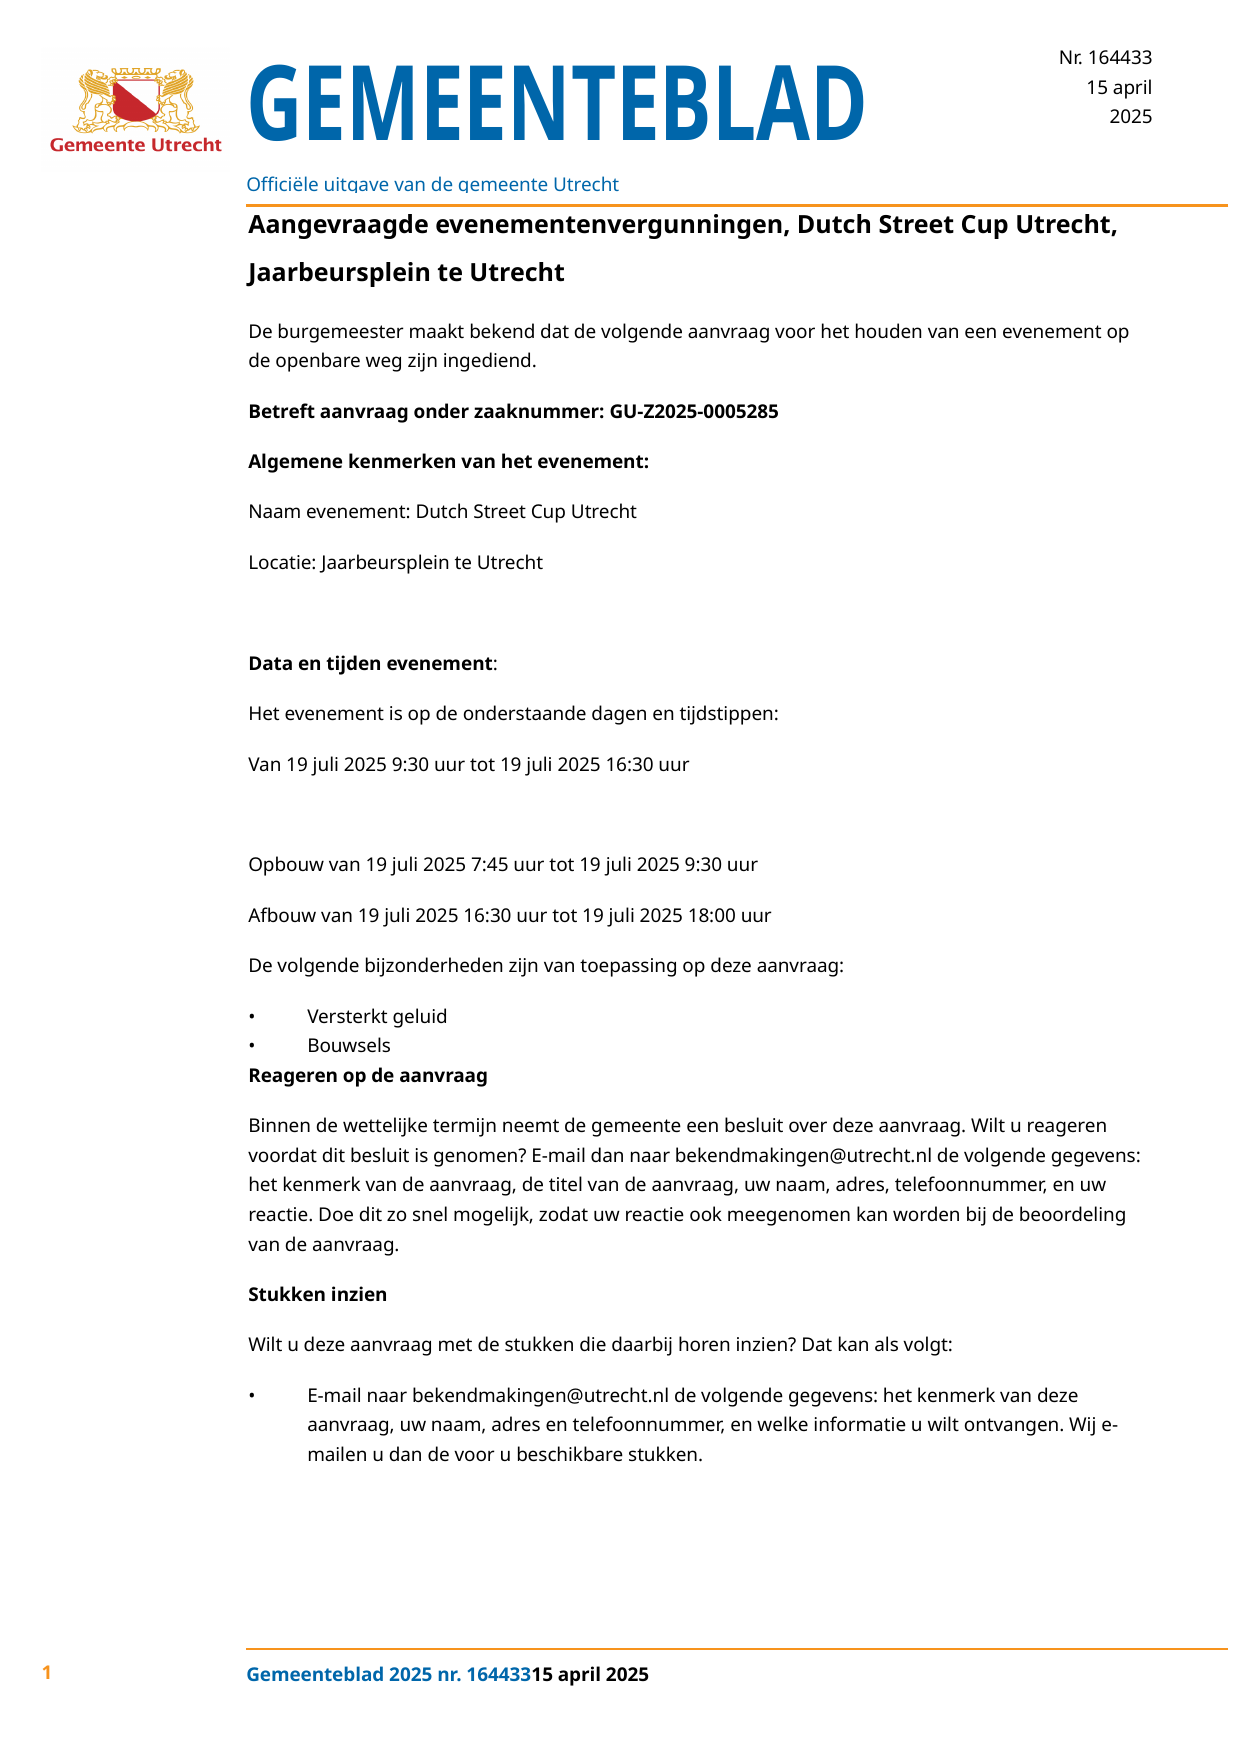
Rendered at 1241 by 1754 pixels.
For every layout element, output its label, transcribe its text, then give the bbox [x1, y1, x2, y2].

text Reageren op de aanvraag [248, 1062, 1152, 1088]
text Betreft aanvraag onder zaaknummer: GU-Z2025-0005285 [248, 398, 1152, 424]
text Aangevraagde evenementenvergunningen, Dutch Street Cup Utrecht, Jaarbeursplein te Utrecht [248, 207, 1152, 288]
text Locatie: Jaarbeursplein te Utrecht [248, 549, 1152, 575]
list E-mail naar bekendmakingen@utrecht.nl de volgende gegevens: het kenmerk van deze aanvraag, uw naam, adres en telefoonnummer, en welke informatie u wilt ontvangen. Wij e-mailen u dan de voor u beschikbare stukken. [248, 1382, 1152, 1467]
text Stukken inzien [248, 1281, 1152, 1307]
text Afbouw van 19 juli 2025 16:30 uur tot 19 juli 2025 18:00 uur [248, 902, 1152, 928]
text Naam evenement: Dutch Street Cup Utrecht [248, 499, 1152, 524]
text Binnen de wettelijke termijn neemt de gemeente een besluit over deze aanvraag. Wilt u reageren voordat dit besluit is genomen? E-mail dan naar bekendmakingen@utrecht.nl de volgende gegevens: het kenmerk van de aanvraag, de titel van de aanvraag, uw naam, adres, telefoonnummer, en uw reactie. Doe dit zo snel mogelijk, zodat uw reactie ook meegenomen kan worden bij de beoordeling van de aanvraag. [248, 1112, 1152, 1257]
text De volgende bijzonderheden zijn van toepassing op deze aanvraag: [248, 952, 1152, 978]
picture [41, 47, 231, 172]
list Versterkt geluid [248, 1003, 1152, 1029]
text Wilt u deze aanvraag met de stukken die daarbij horen inzien? Dat kan als volgt: [248, 1332, 1152, 1357]
text Opbouw van 19 juli 2025 7:45 uur tot 19 juli 2025 9:30 uur [248, 852, 1152, 877]
text De burgemeester maakt bekend dat de volgende aanvraag voor het houden van een evenement op de openbare weg zijn ingediend. [248, 318, 1152, 373]
text Het evenement is op de onderstaande dagen en tijdstippen: [248, 700, 1152, 726]
text Data en tijden evenement: [248, 650, 1152, 676]
text Algemene kenmerken van het evenement: [248, 448, 1152, 474]
text Van 19 juli 2025 9:30 uur tot 19 juli 2025 16:30 uur [248, 751, 1152, 777]
list Bouwsels [248, 1032, 1152, 1058]
